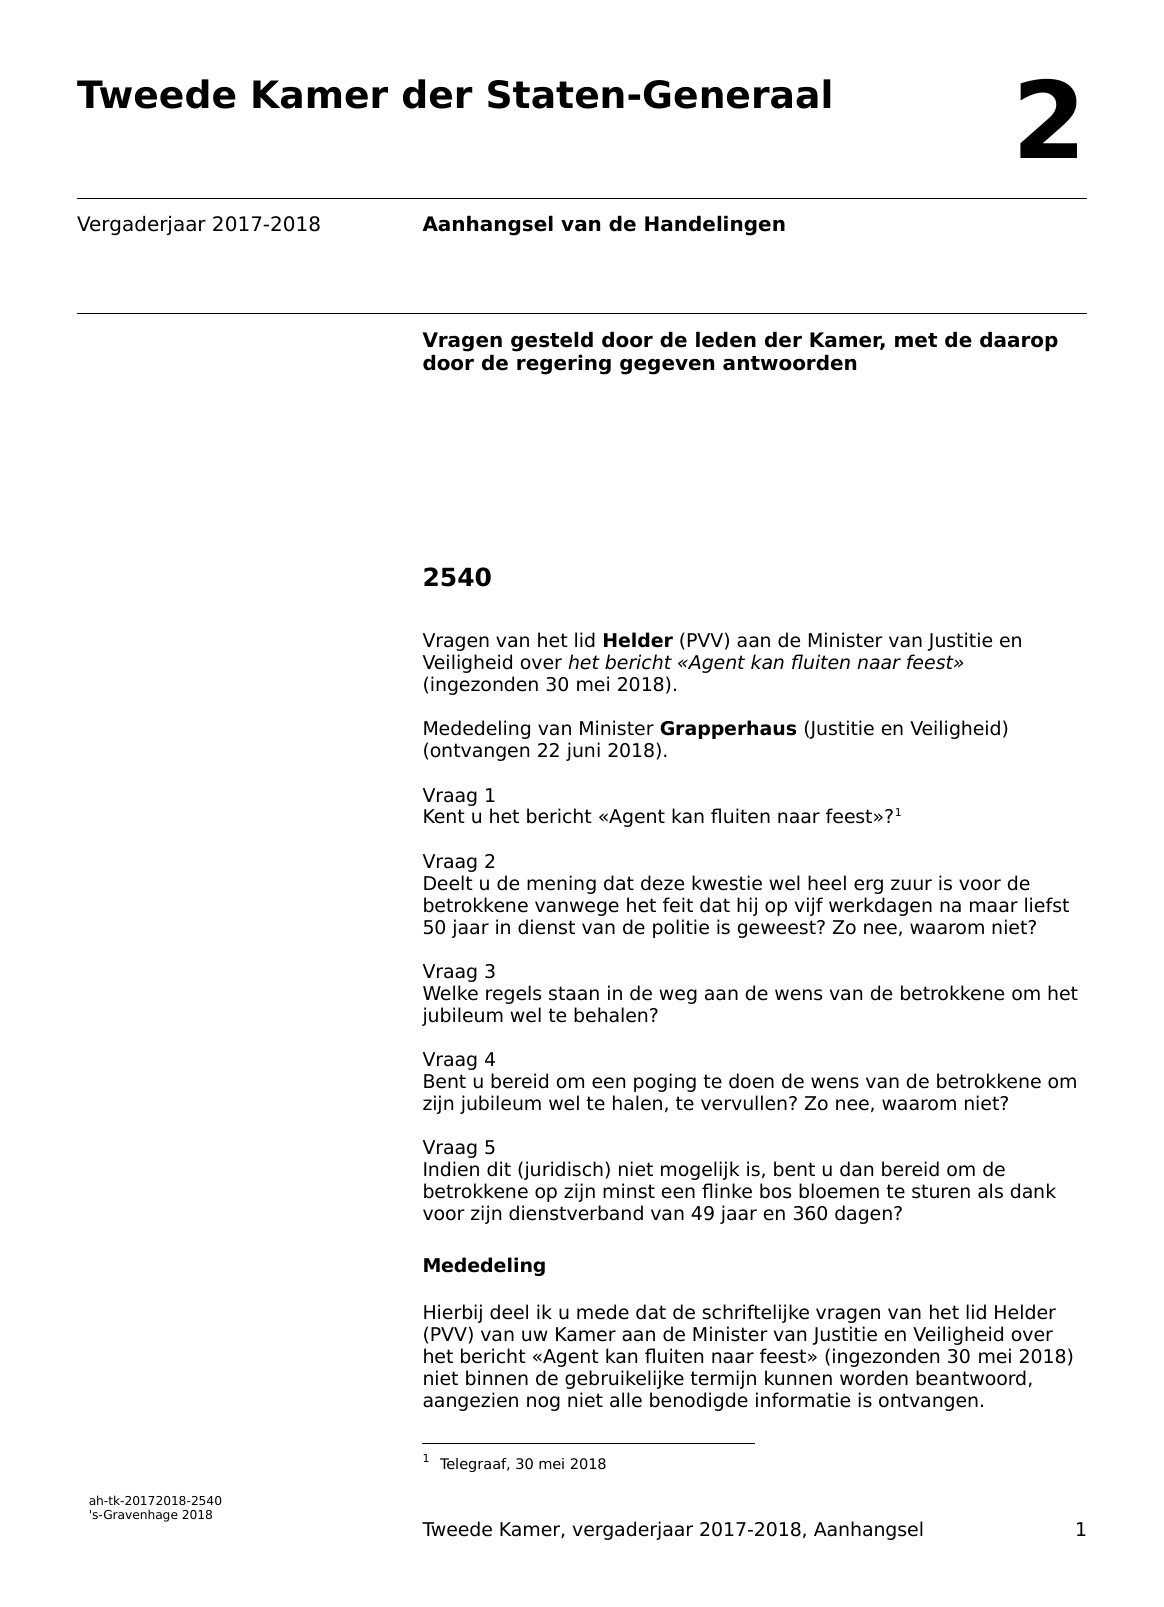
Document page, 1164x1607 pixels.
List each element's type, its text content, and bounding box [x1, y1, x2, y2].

text Vragen van het lid Helder (PVV) aan de Minister van Justitie en Veiligheid over het bericht «Agent kan fluiten naar feest» (ingezonden 30 mei 2018). [422, 630, 1087, 696]
text Deelt u de mening dat deze kwestie wel heel erg zuur is voor de betrokkene vanwege het feit dat hij op vijf werkdagen na maar liefst 50 jaar in dienst van de politie is geweest? Zo nee, waarom niet? [422, 873, 1087, 938]
text Bent u bereid om een poging te doen de wens van de betrokkene om zijn jubileum wel te halen, te vervullen? Zo nee, waarom niet? [422, 1071, 1087, 1115]
text Vraag 2 [422, 851, 1087, 873]
text Vraag 5 [422, 1137, 1087, 1159]
text Kent u het bericht «Agent kan fluiten naar feest»? [422, 806, 1087, 828]
text Vraag 4 [422, 1049, 1087, 1071]
table_cell [77, 314, 422, 375]
table_cell Vragen gesteld door de leden der Kamer, met de daarop door de regering gegeven antwoorden [422, 314, 1087, 375]
table_header Tweede Kamer der Staten-Generaal [77, 59, 886, 198]
text Telegraaf, 30 mei 2018 [422, 1452, 1087, 1474]
text Indien dit (juridisch) niet mogelijk is, bent u dan bereid om de betrokkene op zijn minst een flinke bos bloemen te sturen als dank voor zijn dienstverband van 49 jaar en 360 dagen? [422, 1159, 1087, 1225]
text 's-Gravenhage 2018 [88, 1508, 323, 1522]
text Mededeling van Minister Grapperhaus (Justitie en Veiligheid) (ontvangen 22 juni 2018). [422, 718, 1087, 762]
table_cell Aanhangsel van de Handelingen [422, 199, 1087, 313]
text Vraag 1 [422, 784, 1087, 806]
text Hierbij deel ik u mede dat de schriftelijke vragen van het lid Helder (PVV) van uw Kamer aan de Minister van Justitie en Veiligheid over het bericht «Agent kan fluiten naar feest» (ingezonden 30 mei 2018) niet binnen de gebruikelijke termijn kunnen worden beantwoord, aangezien nog niet alle benodigde informatie is ontvangen. [422, 1302, 1087, 1412]
text Vraag 3 [422, 961, 1087, 983]
subtitle Mededeling [422, 1255, 1087, 1277]
text ah-tk-20172018-2540 [88, 1494, 323, 1508]
text Welke regels staan in de weg aan de wens van de betrokkene om het jubileum wel te behalen? [422, 983, 1087, 1027]
table_header 2 [886, 59, 1087, 198]
text 2540 [422, 563, 1087, 592]
table_cell Vergaderjaar 2017-2018 [77, 199, 422, 313]
